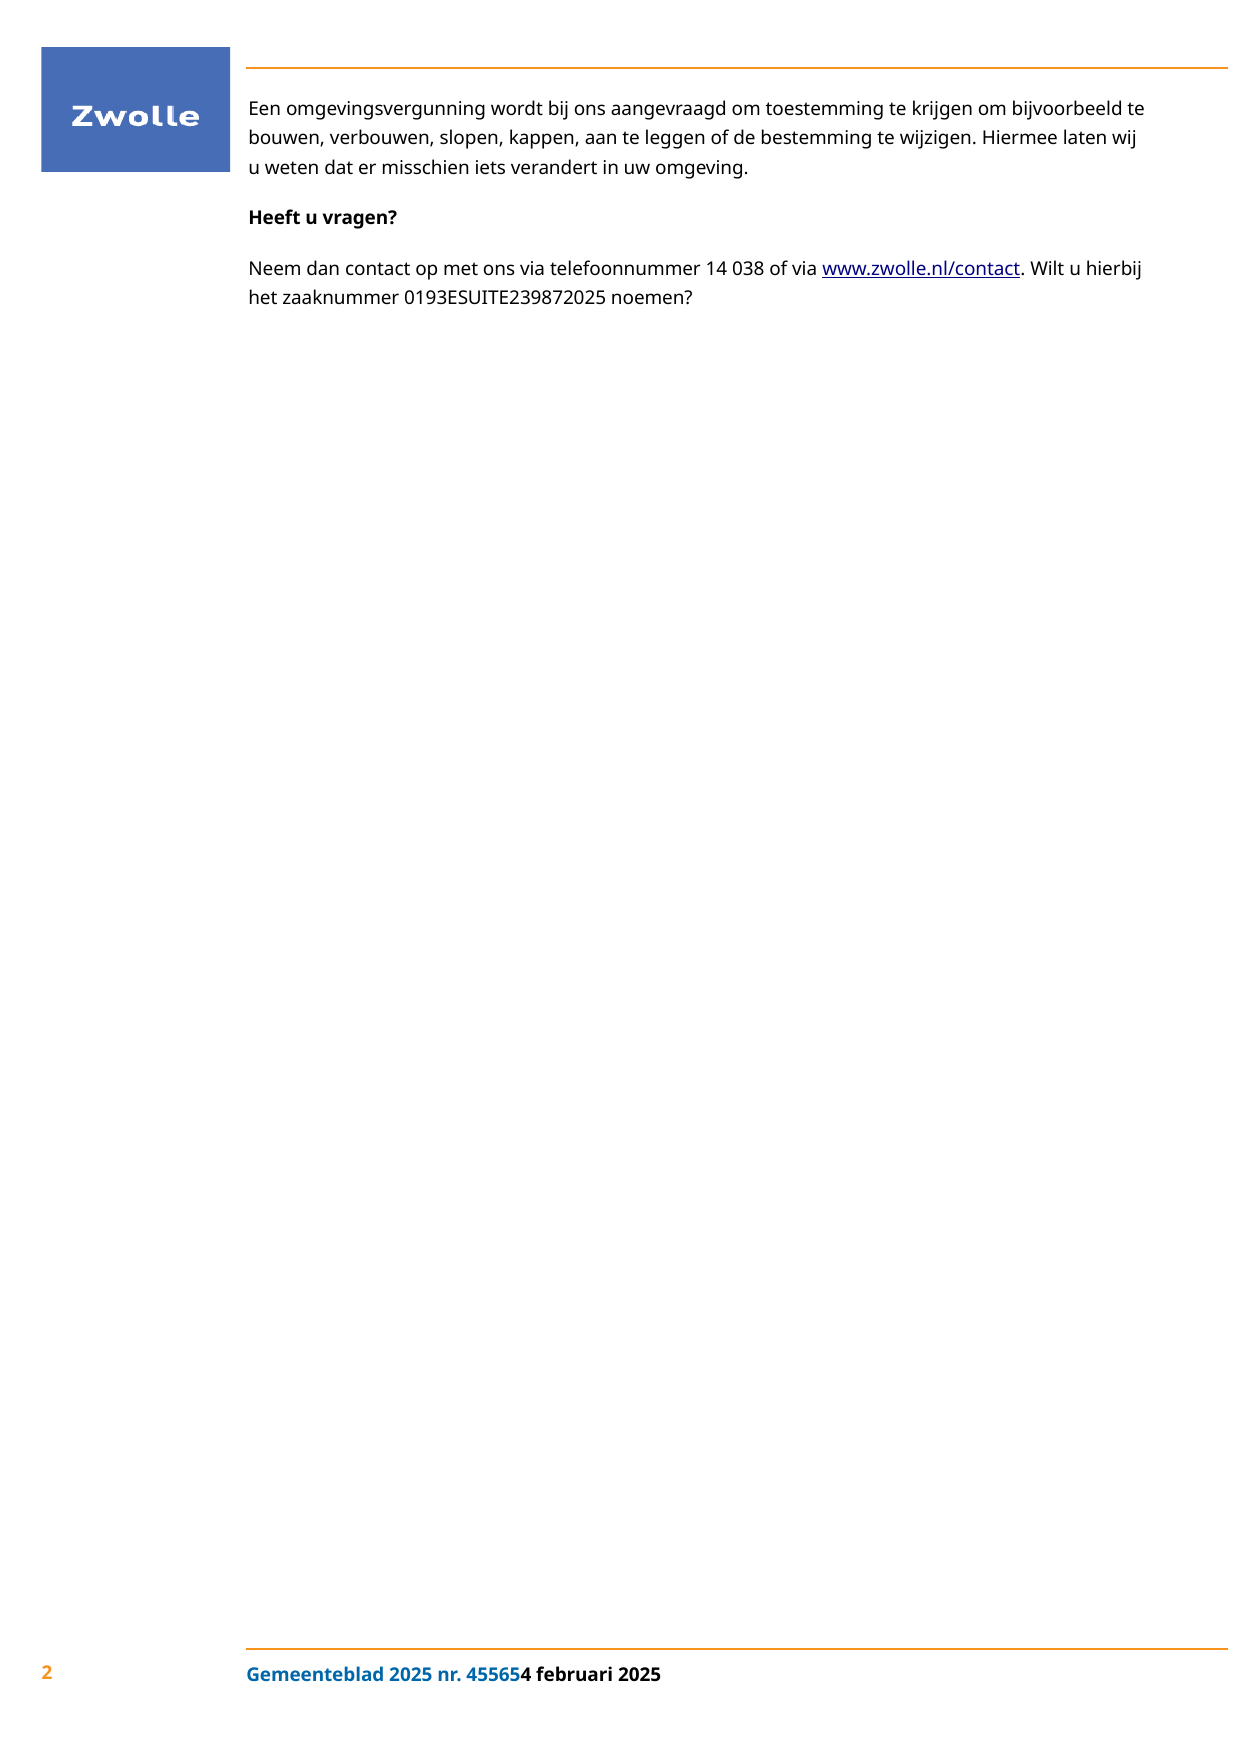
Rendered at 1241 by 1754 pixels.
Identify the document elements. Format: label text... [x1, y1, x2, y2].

text Neem dan contact op met ons via telefoonnummer 14 038 of via www.zwolle.nl/contact. Wilt u hierbij het zaaknummer 0193ESUITE239872025 noemen? [248, 255, 1152, 310]
text Een omgevingsvergunning wordt bij ons aangevraagd om toestemming te krijgen om bijvoorbeeld te bouwen, verbouwen, slopen, kappen, aan te leggen of de bestemming te wijzigen. Hiermee laten wij u weten dat er misschien iets verandert in uw omgeving. [248, 95, 1152, 180]
picture [41, 47, 231, 172]
text Heeft u vragen? [248, 204, 1152, 230]
